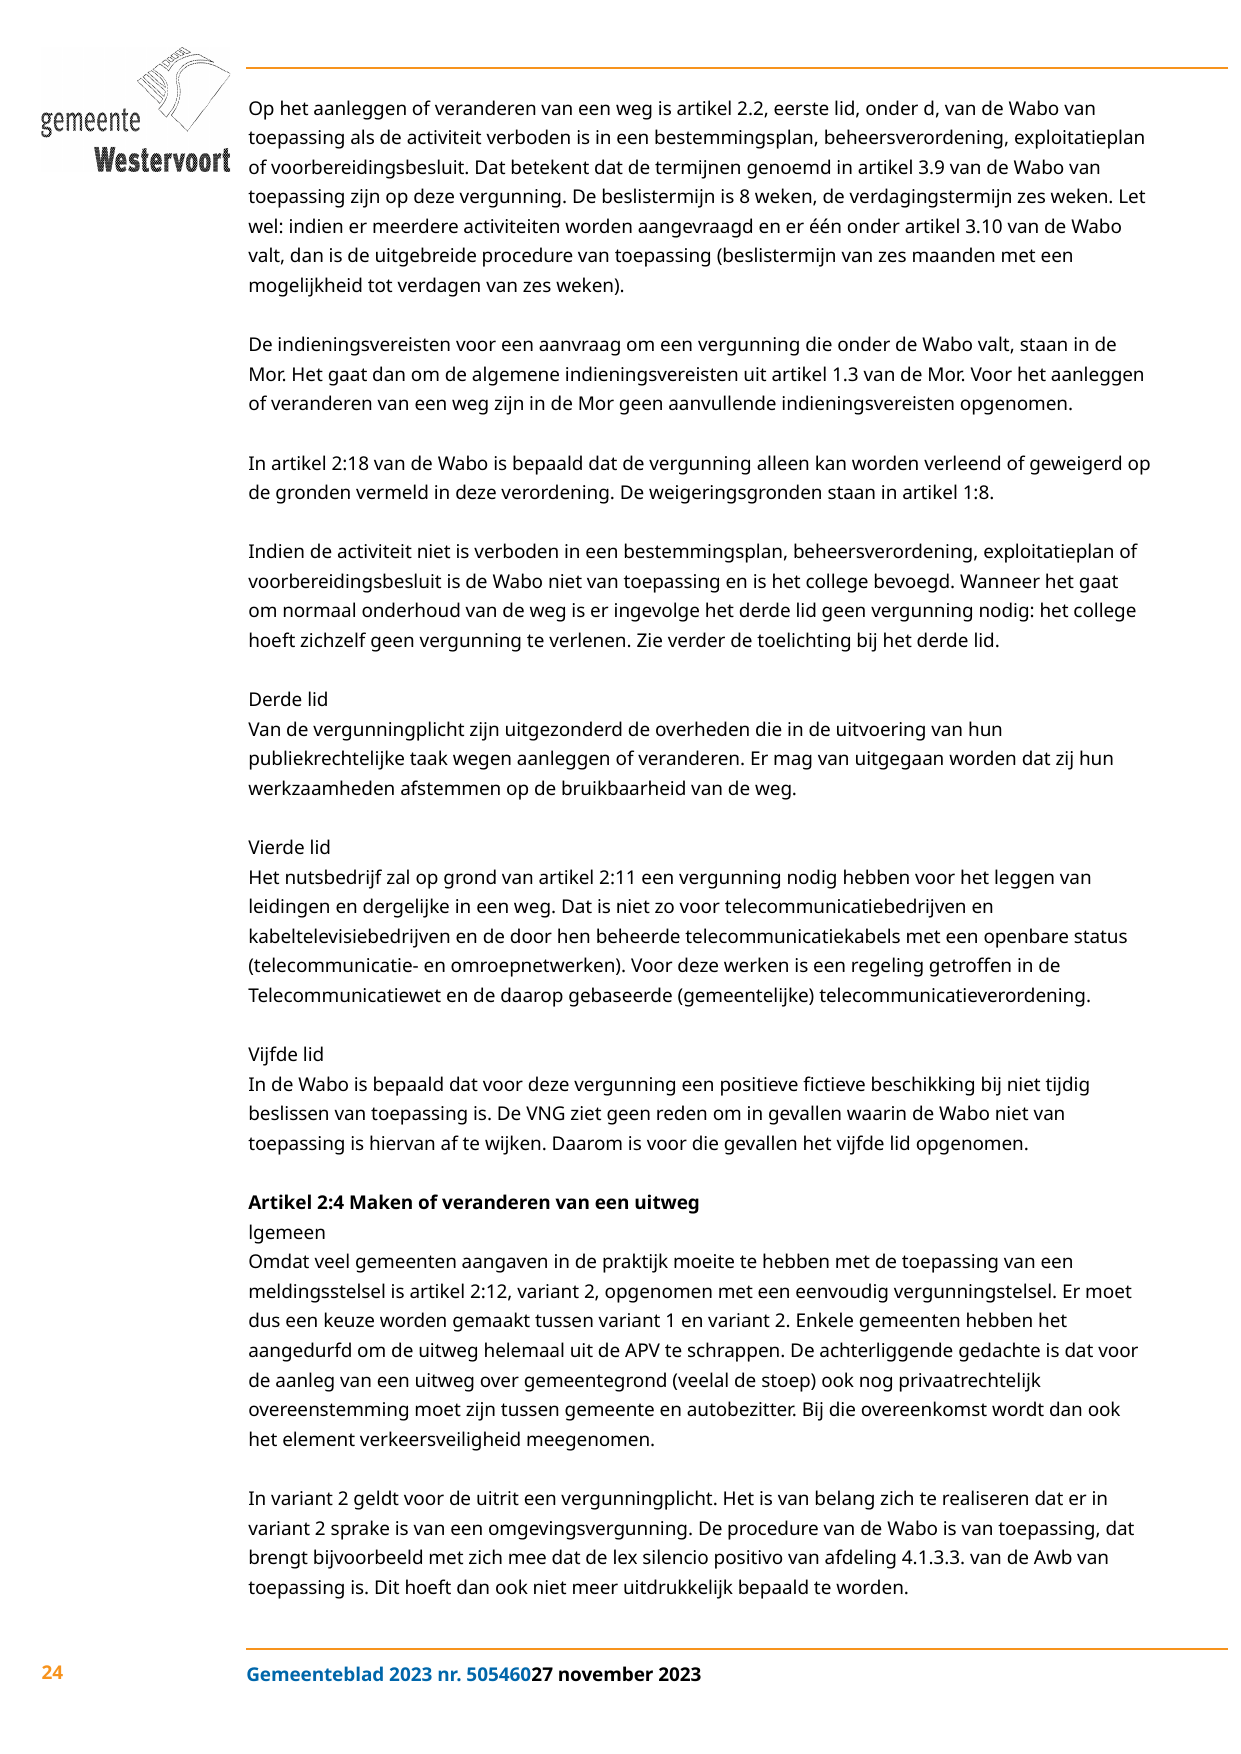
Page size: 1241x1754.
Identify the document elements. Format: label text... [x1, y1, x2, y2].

text Derde lid [248, 686, 1152, 712]
text In artikel 2:18 van de Wabo is bepaald dat de vergunning alleen kan worden verleend of geweigerd op de gronden vermeld in deze verordening. De weigeringsgronden staan in artikel 1:8. [248, 450, 1152, 505]
text Vijfde lid [248, 1041, 1152, 1067]
text Van de vergunningplicht zijn uitgezonderd de overheden die in de uitvoering van hun publiekrechtelijke taak wegen aanleggen of veranderen. Er mag van uitgegaan worden dat zij hun werkzaamheden afstemmen op de bruikbaarheid van de weg. [248, 716, 1152, 801]
picture [41, 47, 231, 172]
text De indieningsvereisten voor een aanvraag om een vergunning die onder de Wabo valt, staan in de Mor. Het gaat dan om de algemene indieningsvereisten uit artikel 1.3 van de Mor. Voor het aanleggen of veranderen van een weg zijn in de Mor geen aanvullende indieningsvereisten opgenomen. [248, 331, 1152, 416]
text Het nutsbedrijf zal op grond van artikel 2:11 een vergunning nodig hebben voor het leggen van leidingen en dergelijke in een weg. Dat is niet zo voor telecommunicatiebedrijven en kabeltelevisiebedrijven en de door hen beheerde telecommunicatiekabels met een openbare status (telecommunicatie- en omroepnetwerken). Voor deze werken is een regeling getroffen in de Telecommunicatiewet en de daarop gebaseerde (gemeentelijke) telecommunicatieverordening. [248, 864, 1152, 1008]
text Omdat veel gemeenten aangaven in de praktijk moeite te hebben met de toepassing van een meldingsstelsel is artikel 2:12, variant 2, opgenomen met een eenvoudig vergunningstelsel. Er moet dus een keuze worden gemaakt tussen variant 1 en variant 2. Enkele gemeenten hebben het aangedurfd om de uitweg helemaal uit de APV te schrappen. De achterliggende gedachte is dat voor de aanleg van een uitweg over gemeentegrond (veelal de stoep) ook nog privaatrechtelijk overeenstemming moet zijn tussen gemeente en autobezitter. Bij die overeenkomst wordt dan ook het element verkeersveiligheid meegenomen. [248, 1248, 1152, 1452]
text lgemeen [248, 1219, 1152, 1245]
text Artikel 2:4 Maken of veranderen van een uitweg [248, 1189, 1152, 1215]
text In de Wabo is bepaald dat voor deze vergunning een positieve fictieve beschikking bij niet tijdig beslissen van toepassing is. De VNG ziet geen reden om in gevallen waarin de Wabo niet van toepassing is hiervan af te wijken. Daarom is voor die gevallen het vijfde lid opgenomen. [248, 1071, 1152, 1156]
text Vierde lid [248, 834, 1152, 860]
text Op het aanleggen of veranderen van een weg is artikel 2.2, eerste lid, onder d, van de Wabo van toepassing als de activiteit verboden is in een bestemmingsplan, beheersverordening, exploitatieplan of voorbereidingsbesluit. Dat betekent dat de termijnen genoemd in artikel 3.9 van de Wabo van toepassing zijn op deze vergunning. De beslistermijn is 8 weken, de verdagingstermijn zes weken. Let wel: indien er meerdere activiteiten worden aangevraagd en er één onder artikel 3.10 van de Wabo valt, dan is de uitgebreide procedure van toepassing (beslistermijn van zes maanden met een mogelijkheid tot verdagen van zes weken). [248, 95, 1152, 298]
text In variant 2 geldt voor de uitrit een vergunningplicht. Het is van belang zich te realiseren dat er in variant 2 sprake is van een omgevingsvergunning. De procedure van de Wabo is van toepassing, dat brengt bijvoorbeeld met zich mee dat de lex silencio positivo van afdeling 4.1.3.3. van de Awb van toepassing is. Dit hoeft dan ook niet meer uitdrukkelijk bepaald te worden. [248, 1485, 1152, 1600]
text Indien de activiteit niet is verboden in een bestemmingsplan, beheersverordening, exploitatieplan of voorbereidingsbesluit is de Wabo niet van toepassing en is het college bevoegd. Wanneer het gaat om normaal onderhoud van de weg is er ingevolge het derde lid geen vergunning nodig: het college hoeft zichzelf geen vergunning te verlenen. Zie verder de toelichting bij het derde lid. [248, 538, 1152, 653]
